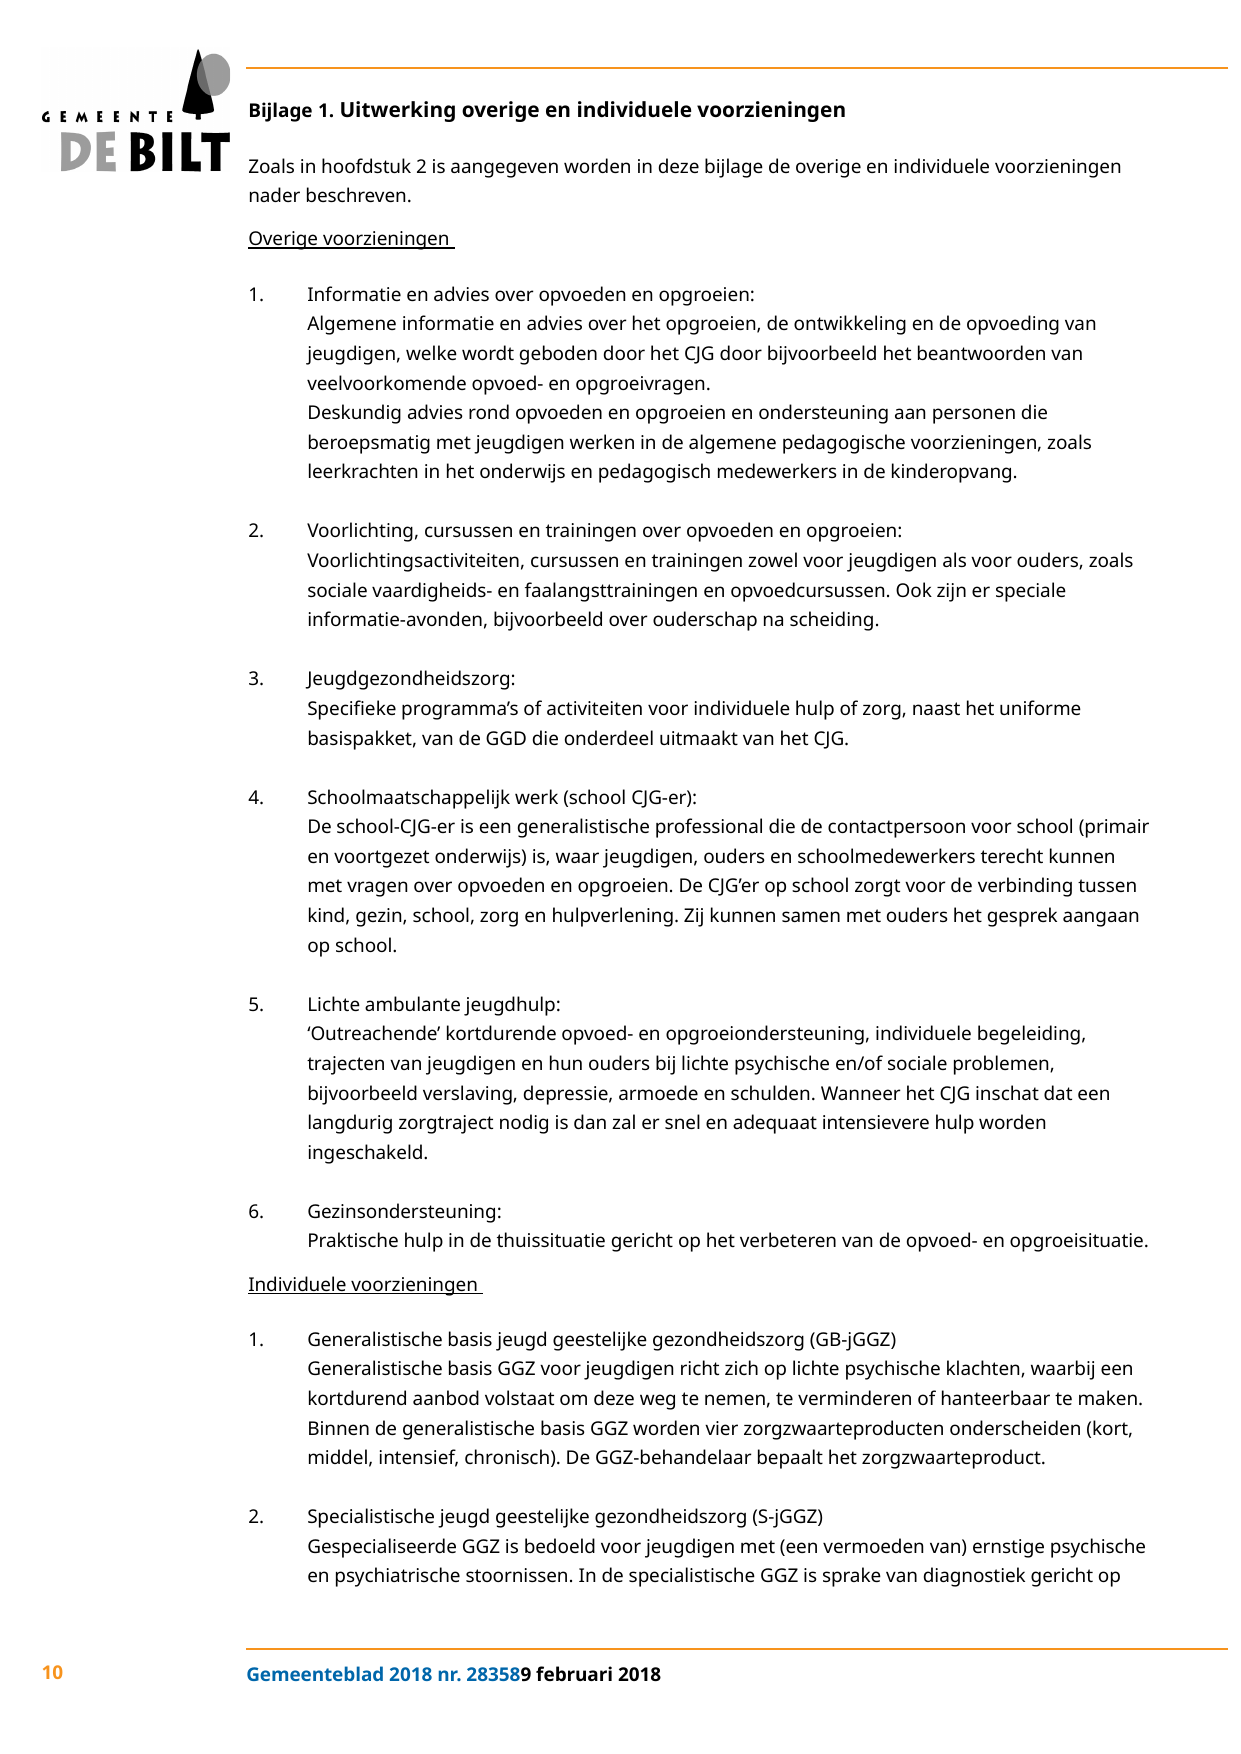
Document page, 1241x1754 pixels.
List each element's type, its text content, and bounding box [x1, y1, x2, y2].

picture [41, 47, 231, 172]
list Algemene informatie en advies over het opgroeien, de ontwikkeling en de opvoeding van jeugdigen, welke wordt geboden door het CJG door bijvoorbeeld het beantwoorden van veelvoorkomende opvoed- en opgroeivragen. [248, 311, 1152, 395]
list Voorlichtingsactiviteiten, cursussen en trainingen zowel voor jeugdigen als voor ouders, zoals sociale vaardigheids- en faalangsttrainingen en opvoedcursussen. Ook zijn er speciale informatie-avonden, bijvoorbeeld over ouderschap na scheiding. [248, 547, 1152, 632]
list Gezinsondersteuning: [248, 1198, 1152, 1224]
list ‘Outreachende’ kortdurende opvoed- en opgroeiondersteuning, individuele begeleiding, trajecten van jeugdigen en hun ouders bij lichte psychische en/of sociale problemen, bijvoorbeeld verslaving, depressie, armoede en schulden. Wanneer het CJG inschat dat een langdurig zorgtraject nodig is dan zal er snel en adequaat intensievere hulp worden ingeschakeld. [248, 1021, 1152, 1164]
list Specialistische jeugd geestelijke gezondheidszorg (S-jGGZ) [248, 1503, 1152, 1529]
list Gespecialiseerde GGZ is bedoeld voor jeugdigen met (een vermoeden van) ernstige psychische en psychiatrische stoornissen. In de specialistische GGZ is sprake van diagnostiek gericht op [248, 1533, 1152, 1588]
list Voorlichting, cursussen en trainingen over opvoeden en opgroeien: [248, 518, 1152, 543]
text Overige voorzieningen [248, 226, 1152, 251]
list Praktische hulp in de thuissituatie gericht op het verbeteren van de opvoed- en opgroeisituatie. [248, 1228, 1152, 1253]
text Zoals in hoofdstuk 2 is aangegeven worden in deze bijlage de overige en individuele voorzieningen nader beschreven. [248, 153, 1152, 208]
text Individuele voorzieningen [248, 1271, 1152, 1296]
list Jeugdgezondheidszorg: [248, 666, 1152, 691]
list De school-CJG-er is een generalistische professional die de contactpersoon voor school (primair en voortgezet onderwijs) is, waar jeugdigen, ouders en schoolmedewerkers terecht kunnen met vragen over opvoeden en opgroeien. De CJG’er op school zorgt voor de verbinding tussen kind, gezin, school, zorg en hulpverlening. Zij kunnen samen met ouders het gesprek aangaan op school. [248, 813, 1152, 957]
list Generalistische basis GGZ voor jeugdigen richt zich op lichte psychische klachten, waarbij een kortdurend aanbod volstaat om deze weg te nemen, te verminderen of hanteerbaar te maken. Binnen de generalistische basis GGZ worden vier zorgzwaarteproducten onderscheiden (kort, middel, intensief, chronisch). De GGZ-behandelaar bepaalt het zorgzwaarteproduct. [248, 1356, 1152, 1470]
text Bijlage 1. Uitwerking overige en individuele voorzieningen [248, 95, 1152, 123]
list Lichte ambulante jeugdhulp: [248, 991, 1152, 1017]
list Schoolmaatschappelijk werk (school CJG-er): [248, 784, 1152, 809]
list Specifieke programma’s of activiteiten voor individuele hulp of zorg, naast het uniforme basispakket, van de GGD die onderdeel uitmaakt van het CJG. [248, 695, 1152, 750]
list Deskundig advies rond opvoeden en opgroeien en ondersteuning aan personen die beroepsmatig met jeugdigen werken in de algemene pedagogische voorzieningen, zoals leerkrachten in het onderwijs en pedagogisch medewerkers in de kinderopvang. [248, 399, 1152, 484]
list Informatie en advies over opvoeden en opgroeien: [248, 281, 1152, 307]
list Generalistische basis jeugd geestelijke gezondheidszorg (GB-jGGZ) [248, 1326, 1152, 1352]
